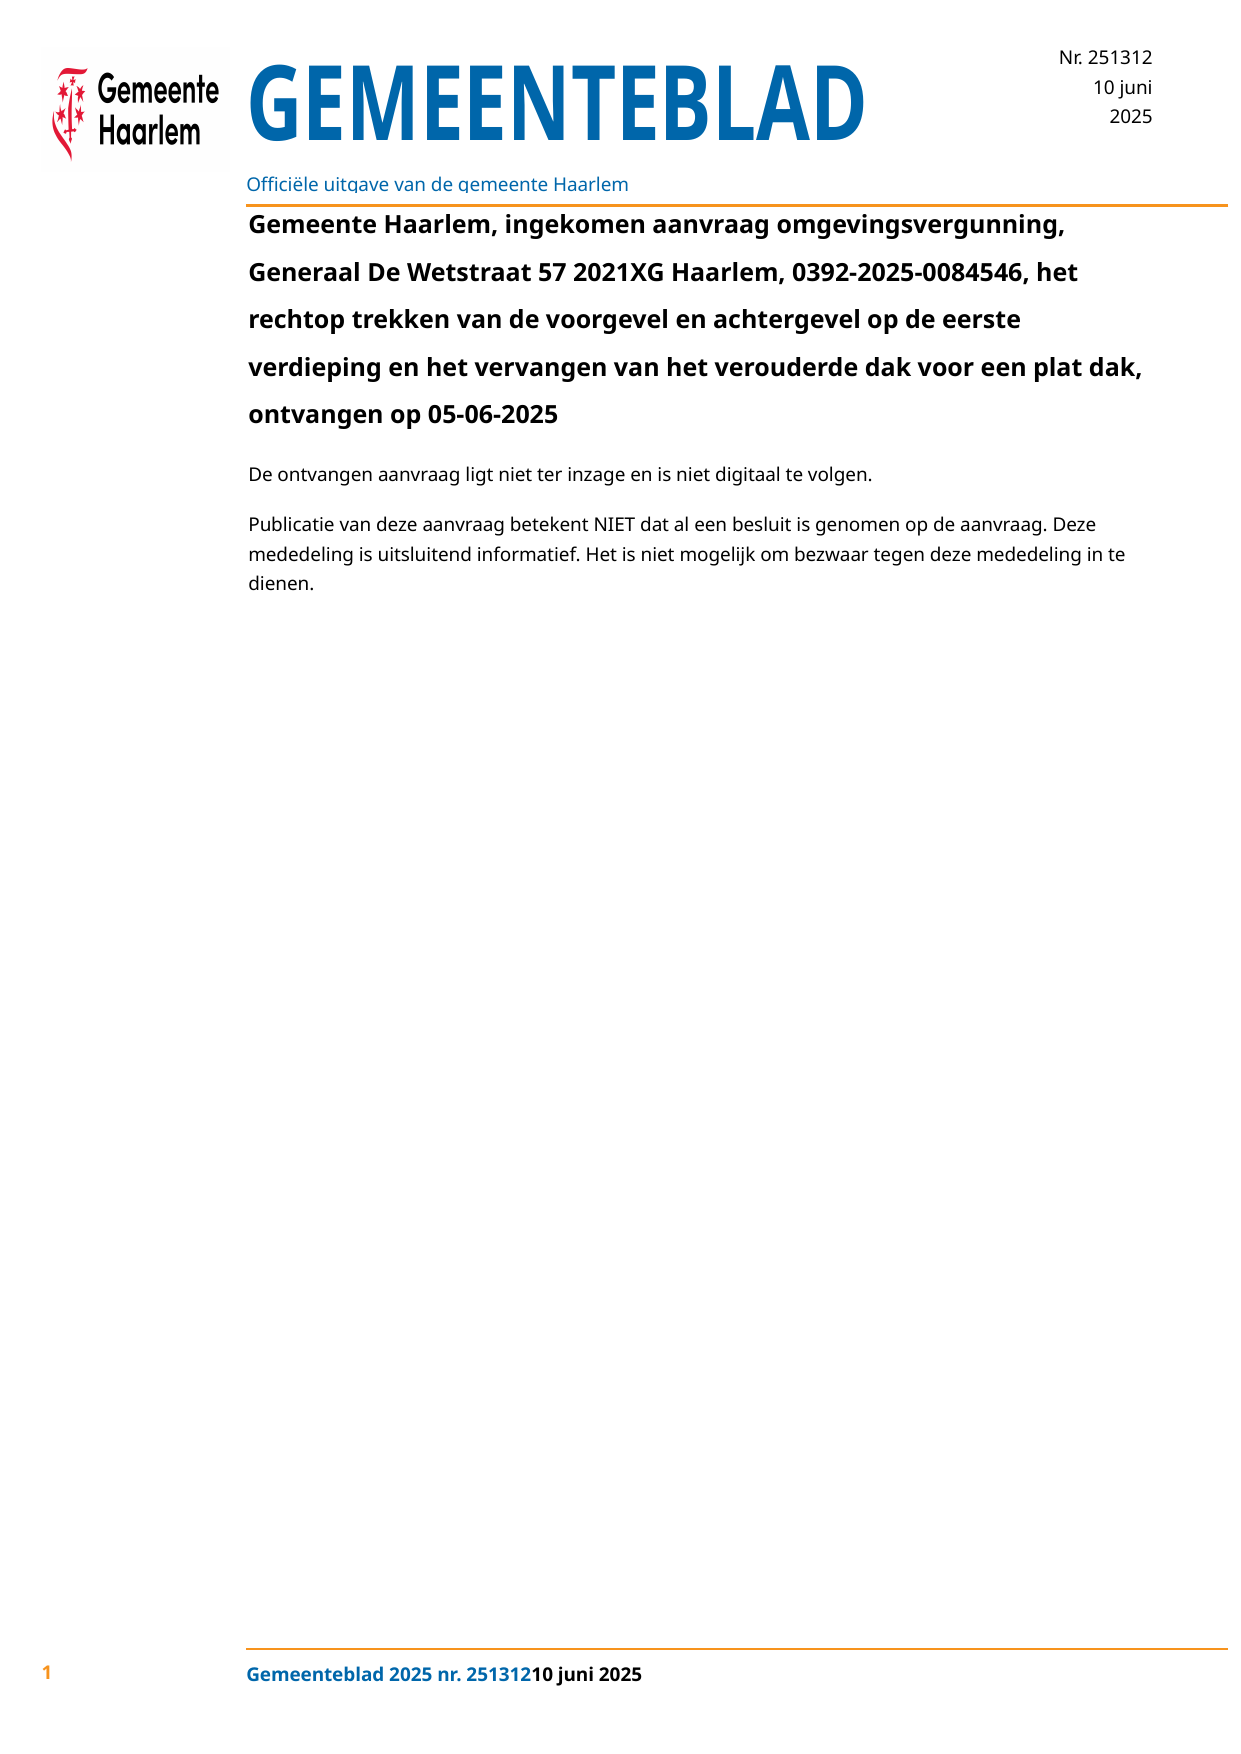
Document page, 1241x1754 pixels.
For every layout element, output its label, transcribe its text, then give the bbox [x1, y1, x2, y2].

text De ontvangen aanvraag ligt niet ter inzage en is niet digitaal te volgen. [248, 461, 1152, 486]
text Gemeente Haarlem, ingekomen aanvraag omgevingsvergunning, Generaal De Wetstraat 57 2021XG Haarlem, 0392-2025-0084546, het rechtop trekken van de voorgevel en achtergevel op de eerste verdieping en het vervangen van het verouderde dak voor een plat dak, ontvangen op 05-06-2025 [248, 207, 1152, 431]
text Publicatie van deze aanvraag betekent NIET dat al een besluit is genomen op de aanvraag. Deze mededeling is uitsluitend informatief. Het is niet mogelijk om bezwaar tegen deze mededeling in te dienen. [248, 511, 1152, 596]
picture [41, 47, 231, 172]
